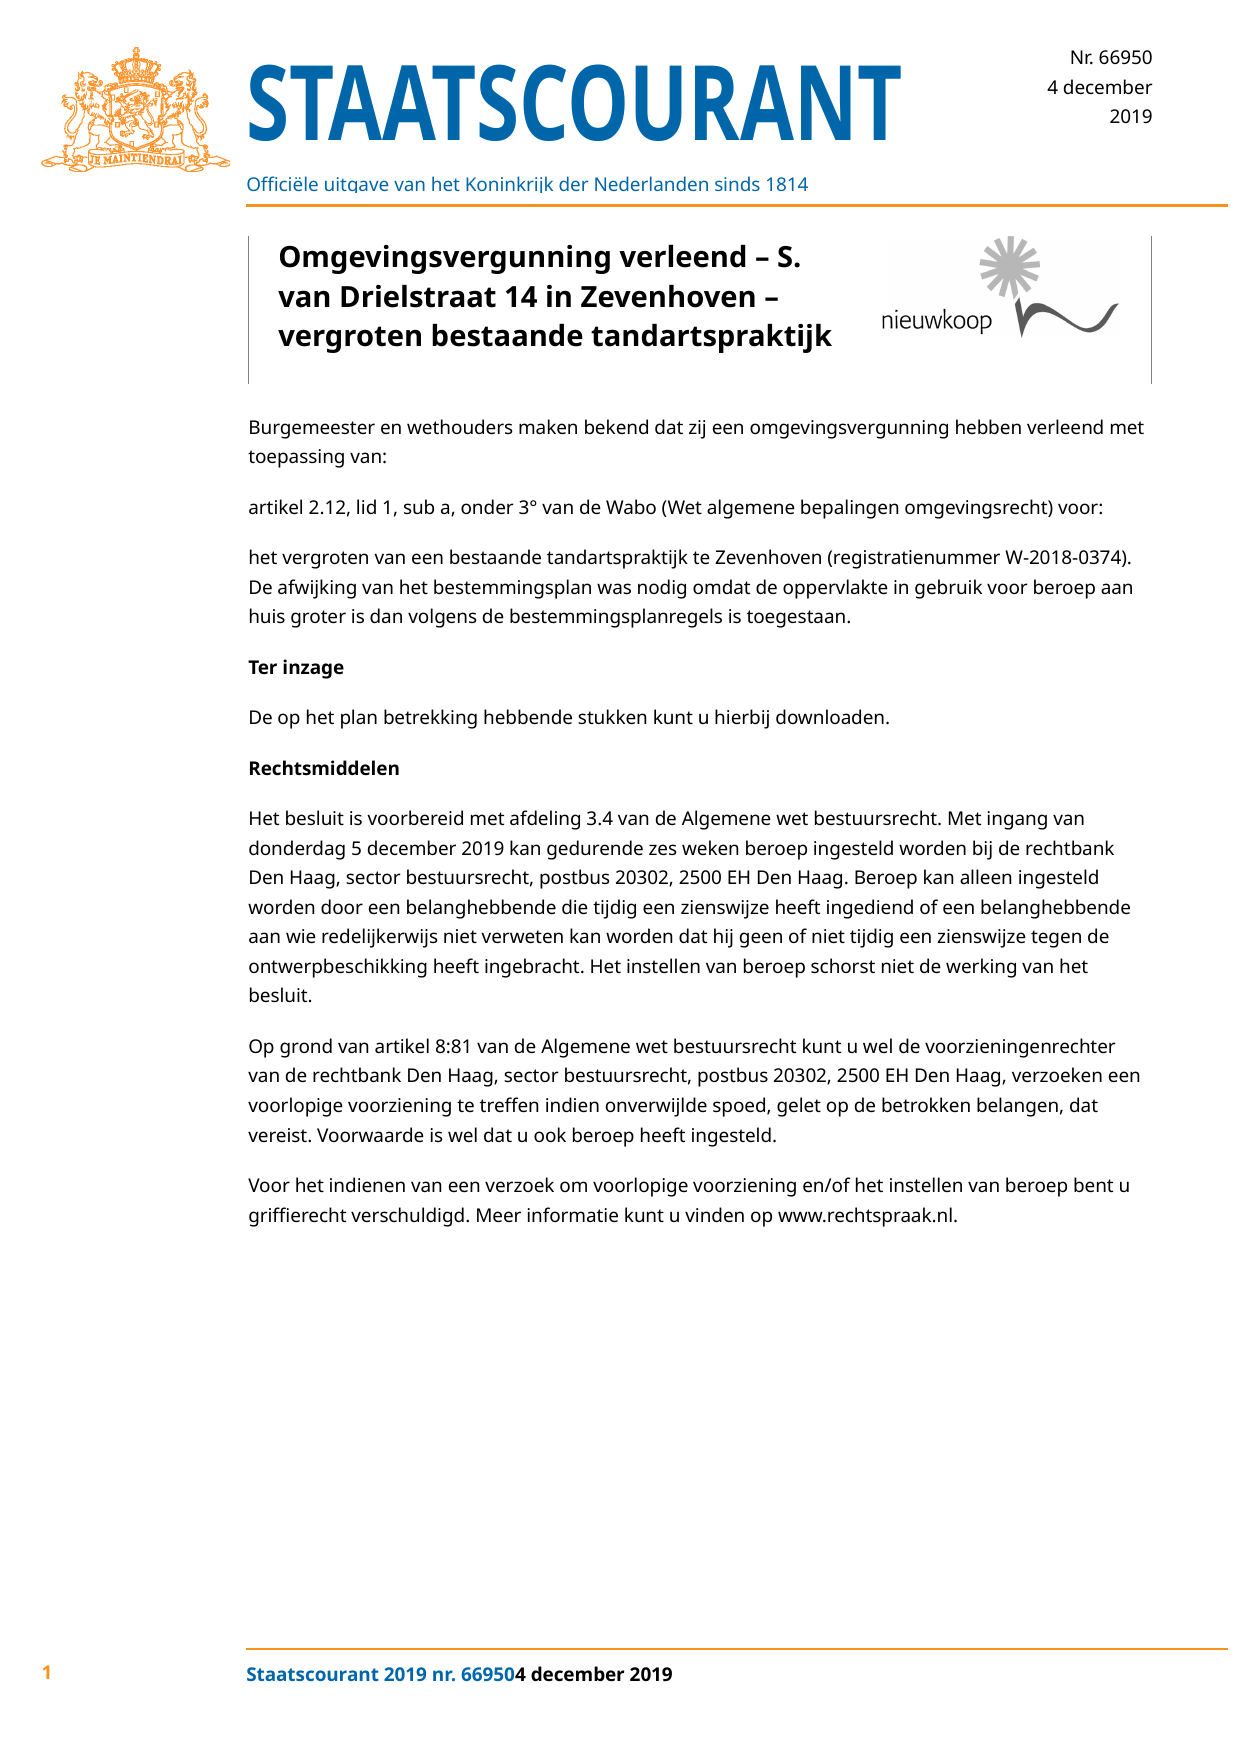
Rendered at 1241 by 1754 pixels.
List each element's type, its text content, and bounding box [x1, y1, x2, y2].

text Voor het indienen van een verzoek om voorlopige voorziening en/of het instellen van beroep bent u griffierecht verschuldigd. Meer informatie kunt u vinden op www.rechtspraak.nl. [248, 1172, 1152, 1228]
text De op het plan betrekking hebbende stukken kunt u hierbij downloaden. [248, 704, 1152, 730]
table_header [850, 236, 1151, 384]
text Ter inzage [248, 654, 1152, 680]
text Burgemeester en wethouders maken bekend dat zij een omgevingsvergunning hebben verleend met toepassing van: [248, 414, 1152, 469]
table_header Omgevingsvergunning verleend – S. van Drielstraat 14 in Zevenhoven – vergroten bestaande tandartspraktijk [249, 236, 850, 384]
text Op grond van artikel 8:81 van de Algemene wet bestuursrecht kunt u wel de voorzieningenrechter van de rechtbank Den Haag, sector bestuursrecht, postbus 20302, 2500 EH Den Haag, verzoeken een voorlopige voorziening te treffen indien onverwijlde spoed, gelet op de betrokken belangen, dat vereist. Voorwaarde is wel dat u ook beroep heeft ingesteld. [248, 1033, 1152, 1148]
text het vergroten van een bestaande tandartspraktijk te Zevenhoven (registratienummer W-2018-0374). De afwijking van het bestemmingsplan was nodig omdat de oppervlakte in gebruik voor beroep aan huis groter is dan volgens de bestemmingsplanregels is toegestaan. [248, 544, 1152, 629]
picture [41, 47, 231, 172]
text artikel 2.12, lid 1, sub a, onder 3° van de Wabo (Wet algemene bepalingen omgevingsrecht) voor: [248, 494, 1152, 520]
text Rechtsmiddelen [248, 755, 1152, 781]
picture [882, 236, 1119, 338]
text Het besluit is voorbereid met afdeling 3.4 van de Algemene wet bestuursrecht. Met ingang van donderdag 5 december 2019 kan gedurende zes weken beroep ingesteld worden bij de rechtbank Den Haag, sector bestuursrecht, postbus 20302, 2500 EH Den Haag. Beroep kan alleen ingesteld worden door een belanghebbende die tijdig een zienswijze heeft ingediend of een belanghebbende aan wie redelijkerwijs niet verweten kan worden dat hij geen of niet tijdig een zienswijze tegen de ontwerpbeschikking heeft ingebracht. Het instellen van beroep schorst niet de werking van het besluit. [248, 805, 1152, 1008]
